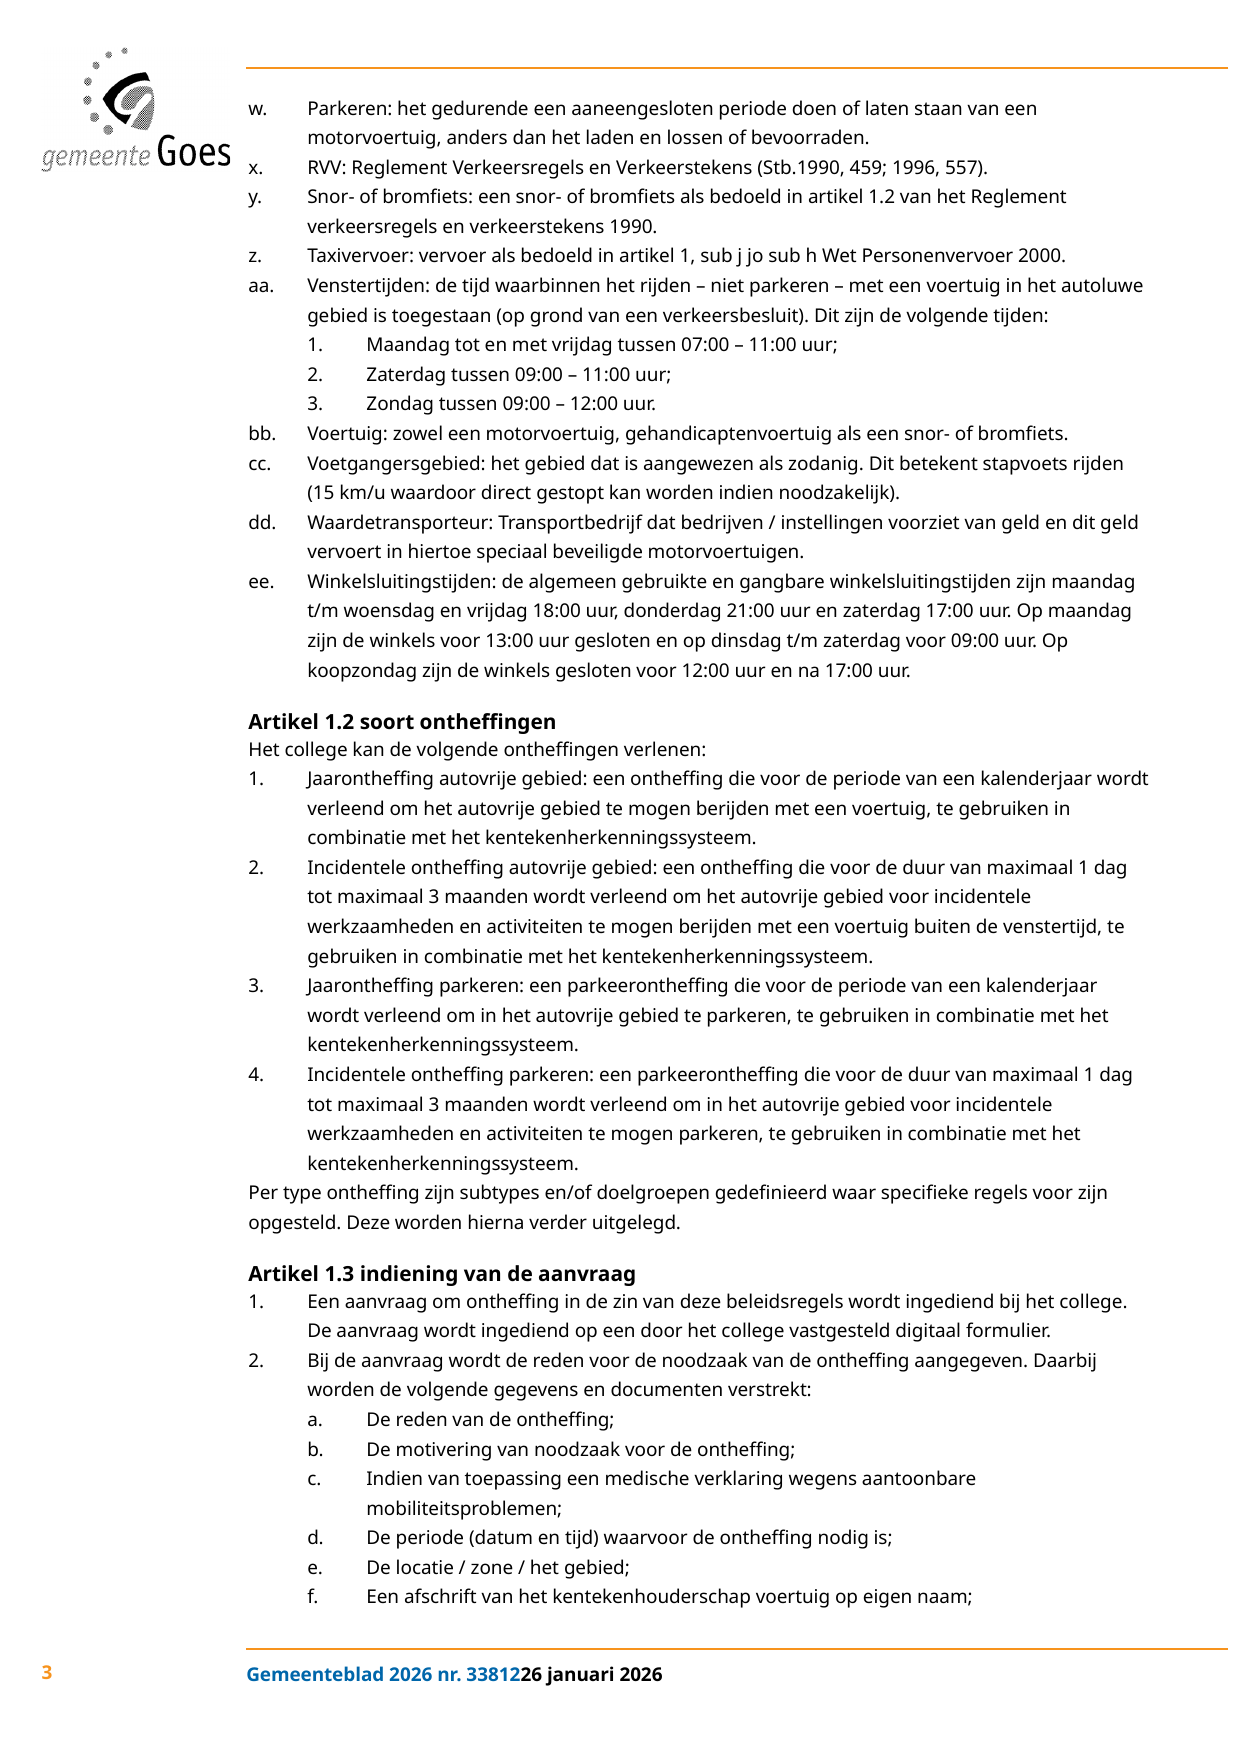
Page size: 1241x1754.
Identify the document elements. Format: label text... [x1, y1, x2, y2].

list RVV: Reglement Verkeersregels en Verkeerstekens (Stb.1990, 459; 1996, 557). [248, 154, 1152, 180]
list De periode (datum en tijd) waarvoor de ontheffing nodig is; [307, 1524, 1152, 1550]
list Venstertijden: de tijd waarbinnen het rijden – niet parkeren – met een voertuig in het autoluwe gebied is toegestaan (op grond van een verkeersbesluit). Dit zijn de volgende tijden: [248, 272, 1152, 328]
list Voetgangersgebied: het gebied dat is aangewezen als zodanig. Dit betekent stapvoets rijden (15 km/u waardoor direct gestopt kan worden indien noodzakelijk). [248, 450, 1152, 505]
list De locatie / zone / het gebied; [307, 1554, 1152, 1580]
list De reden van de ontheffing; [307, 1406, 1152, 1432]
list Voertuig: zowel een motorvoertuig, gehandicaptenvoertuig als een snor- of bromfiets. [248, 420, 1152, 446]
text Per type ontheffing zijn subtypes en/of doelgroepen gedefinieerd waar specifieke regels voor zijn opgesteld. Deze worden hierna verder uitgelegd. [248, 1179, 1152, 1235]
list Zondag tussen 09:00 – 12:00 uur. [307, 391, 1152, 416]
list Snor- of bromfiets: een snor- of bromfiets als bedoeld in artikel 1.2 van het Reglement verkeersregels en verkeerstekens 1990. [248, 183, 1152, 239]
list De motivering van noodzaak voor de ontheffing; [307, 1436, 1152, 1462]
list Maandag tot en met vrijdag tussen 07:00 – 11:00 uur; [307, 331, 1152, 357]
list Een afschrift van het kentekenhouderschap voertuig op eigen naam; [307, 1584, 1152, 1609]
list Waardetransporteur: Transportbedrijf dat bedrijven / instellingen voorziet van geld en dit geld vervoert in hiertoe speciaal beveiligde motorvoertuigen. [248, 509, 1152, 564]
list Incidentele ontheffing parkeren: een parkeerontheffing die voor de duur van maximaal 1 dag tot maximaal 3 maanden wordt verleend om in het autovrije gebied voor incidentele werkzaamheden en activiteiten te mogen parkeren, te gebruiken in combinatie met het kentekenherkenningssysteem. [248, 1061, 1152, 1176]
text Artikel 1.3 indiening van de aanvraag [248, 1259, 1152, 1288]
list Taxivervoer: vervoer als bedoeld in artikel 1, sub j jo sub h Wet Personenvervoer 2000. [248, 243, 1152, 268]
list Indien van toepassing een medische verklaring wegens aantoonbare mobiliteitsproblemen; [307, 1465, 1152, 1521]
text Artikel 1.2 soort ontheffingen [248, 707, 1152, 736]
list Winkelsluitingstijden: de algemeen gebruikte en gangbare winkelsluitingstijden zijn maandag t/m woensdag en vrijdag 18:00 uur, donderdag 21:00 uur en zaterdag 17:00 uur. Op maandag zijn de winkels voor 13:00 uur gesloten en op dinsdag t/m zaterdag voor 09:00 uur. Op koopzondag zijn de winkels gesloten voor 12:00 uur en na 17:00 uur. [248, 568, 1152, 683]
list Incidentele ontheffing autovrije gebied: een ontheffing die voor de duur van maximaal 1 dag tot maximaal 3 maanden wordt verleend om het autovrije gebied voor incidentele werkzaamheden en activiteiten te mogen berijden met een voertuig buiten de venstertijd, te gebruiken in combinatie met het kentekenherkenningssysteem. [248, 854, 1152, 968]
list Jaarontheffing autovrije gebied: een ontheffing die voor de periode van een kalenderjaar wordt verleend om het autovrije gebied te mogen berijden met een voertuig, te gebruiken in combinatie met het kentekenherkenningssysteem. [248, 765, 1152, 850]
list Parkeren: het gedurende een aaneengesloten periode doen of laten staan van een motorvoertuig, anders dan het laden en lossen of bevoorraden. [248, 95, 1152, 150]
list Zaterdag tussen 09:00 – 11:00 uur; [307, 361, 1152, 387]
list Bij de aanvraag wordt de reden voor de noodzaak van de ontheffing aangegeven. Daarbij worden de volgende gegevens en documenten verstrekt: [248, 1347, 1152, 1402]
list Een aanvraag om ontheffing in de zin van deze beleidsregels wordt ingediend bij het college. De aanvraag wordt ingediend op een door het college vastgesteld digitaal formulier. [248, 1288, 1152, 1343]
text Het college kan de volgende ontheffingen verlenen: [248, 736, 1152, 761]
picture [41, 47, 231, 172]
list Jaarontheffing parkeren: een parkeerontheffing die voor de periode van een kalenderjaar wordt verleend om in het autovrije gebied te parkeren, te gebruiken in combinatie met het kentekenherkenningssysteem. [248, 972, 1152, 1057]
